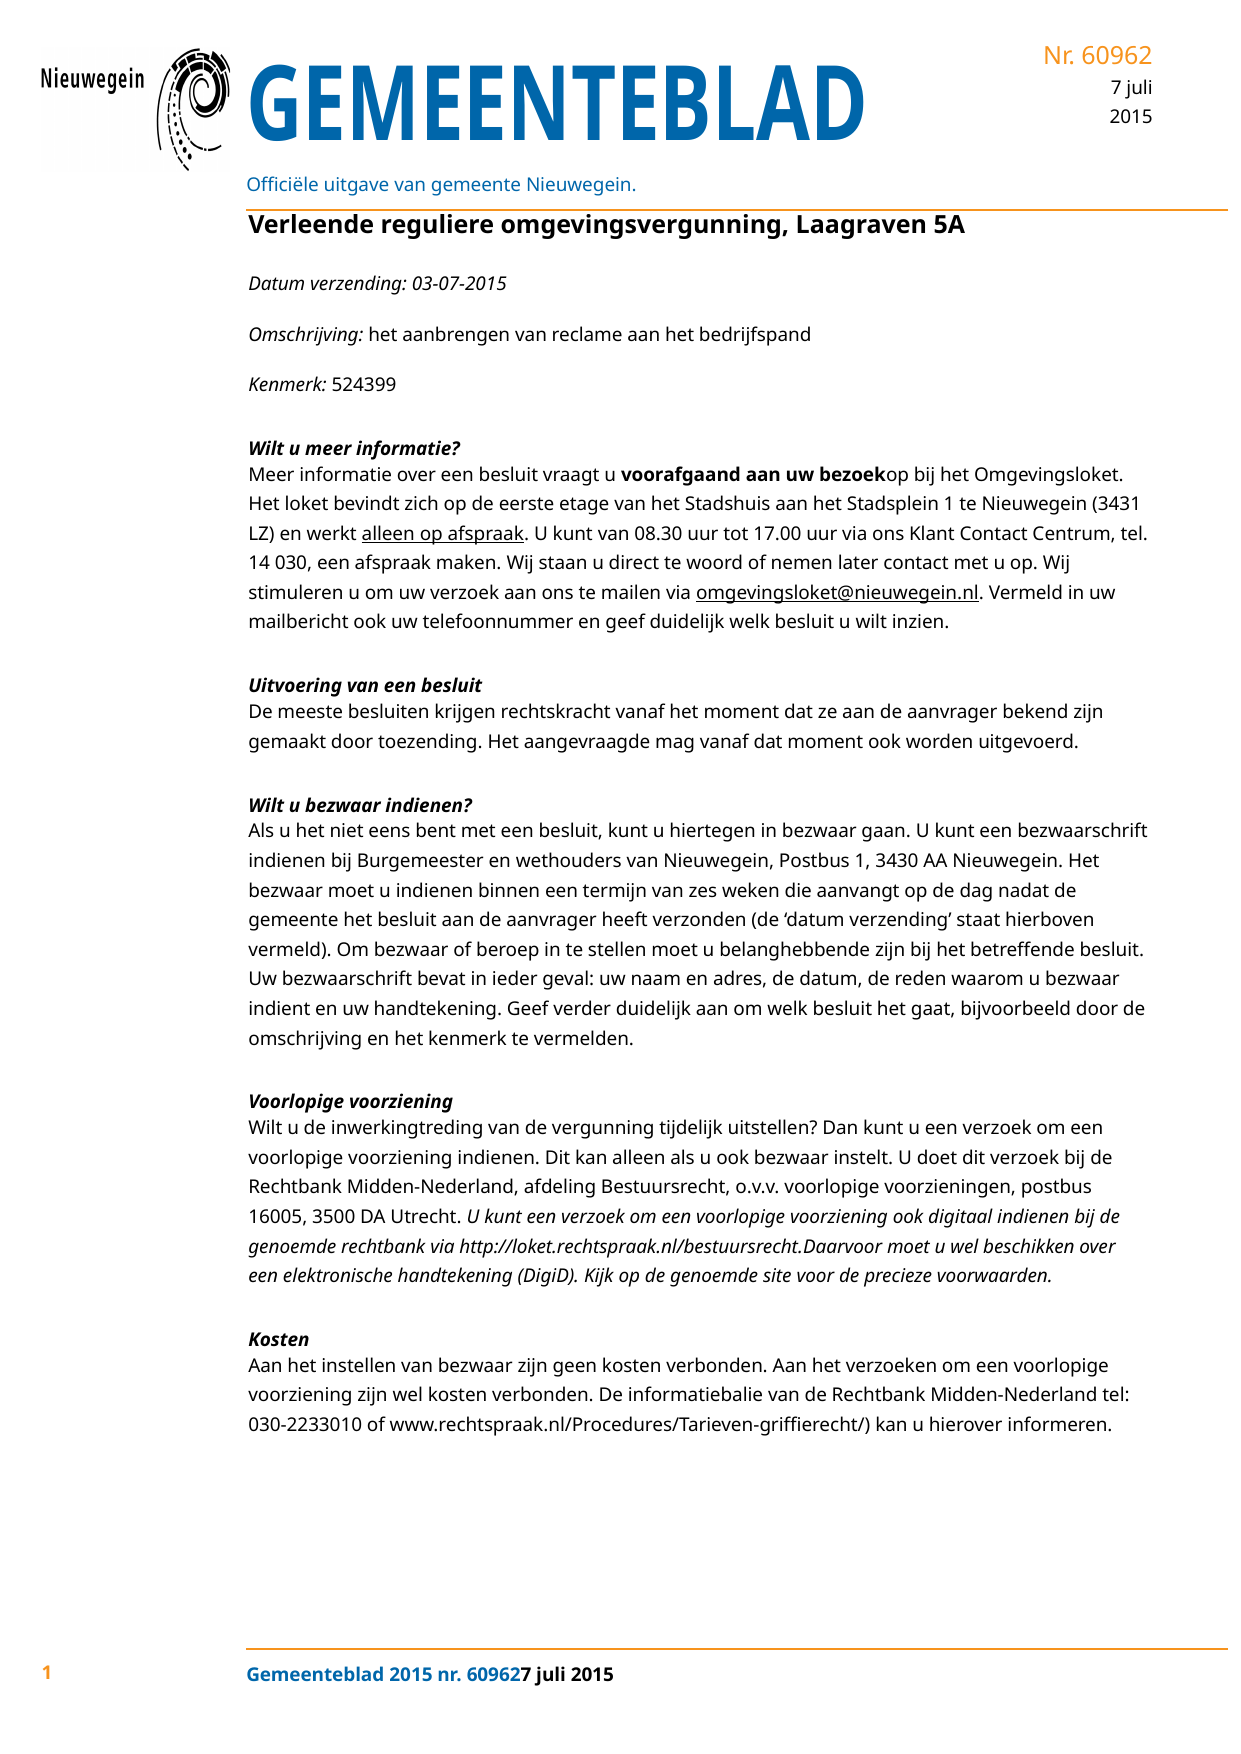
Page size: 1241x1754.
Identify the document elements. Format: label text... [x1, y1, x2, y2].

text Verleende reguliere omgevingsvergunning, Laagraven 5A [248, 211, 1152, 241]
text Kosten [248, 1326, 1152, 1352]
text Omschrijving: het aanbrengen van reclame aan het bedrijfspand [248, 321, 1152, 346]
text Wilt u meer informatie? [248, 435, 1152, 461]
picture [41, 47, 231, 172]
text Uitvoering van een besluit [248, 673, 1152, 698]
text Wilt u bezwaar indienen? [248, 792, 1152, 818]
text Meer informatie over een besluit vraagt u voorafgaand aan uw bezoekop bij het Omgevingsloket. Het loket bevindt zich op de eerste etage van het Stadshuis aan het Stadsplein 1 te Nieuwegein (3431 LZ) en werkt alleen op afspraak. U kunt van 08.30 uur tot 17.00 uur via ons Klant Contact Centrum, tel. 14 030, een afspraak maken. Wij staan u direct te woord of nemen later contact met u op. Wij stimuleren u om uw verzoek aan ons te mailen via omgevingsloket@nieuwegein.nl. Vermeld in uw mailbericht ook uw telefoonnummer en geef duidelijk welk besluit u wilt inzien. [248, 461, 1152, 634]
text Wilt u de inwerkingtreding van de vergunning tijdelijk uitstellen? Dan kunt u een verzoek om een voorlopige voorziening indienen. Dit kan alleen als u ook bezwaar instelt. U doet dit verzoek bij de Rechtbank Midden-Nederland, afdeling Bestuursrecht, o.v.v. voorlopige voorzieningen, postbus 16005, 3500 DA Utrecht. U kunt een verzoek om een voorlopige voorziening ook digitaal indienen bij de genoemde rechtbank via http://loket.rechtspraak.nl/bestuursrecht.Daarvoor moet u wel beschikken over een elektronische handtekening (DigiD). Kijk op de genoemde site voor de precieze voorwaarden. [248, 1114, 1152, 1288]
text Kenmerk: 524399 [248, 371, 1152, 397]
text Voorlopige voorziening [248, 1089, 1152, 1114]
text Datum verzending: 03-07-2015 [248, 270, 1152, 296]
text Als u het niet eens bent met een besluit, kunt u hiertegen in bezwaar gaan. U kunt een bezwaarschrift indienen bij Burgemeester en wethouders van Nieuwegein, Postbus 1, 3430 AA Nieuwegein. Het bezwaar moet u indienen binnen een termijn van zes weken die aanvangt op de dag nadat de gemeente het besluit aan de aanvrager heeft verzonden (de ‘datum verzending’ staat hierboven vermeld). Om bezwaar of beroep in te stellen moet u belanghebbende zijn bij het betreffende besluit. Uw bezwaarschrift bevat in ieder geval: uw naam en adres, de datum, de reden waarom u bezwaar indient en uw handtekening. Geef verder duidelijk aan om welk besluit het gaat, bijvoorbeeld door de omschrijving en het kenmerk te vermelden. [248, 818, 1152, 1051]
text Aan het instellen van bezwaar zijn geen kosten verbonden. Aan het verzoeken om een voorlopige voorziening zijn wel kosten verbonden. De informatiebalie van de Rechtbank Midden-Nederland tel: 030-2233010 of www.rechtspraak.nl/Procedures/Tarieven-griffierecht/) kan u hierover informeren. [248, 1352, 1152, 1437]
text De meeste besluiten krijgen rechtskracht vanaf het moment dat ze aan de aanvrager bekend zijn gemaakt door toezending. Het aangevraagde mag vanaf dat moment ook worden uitgevoerd. [248, 698, 1152, 754]
